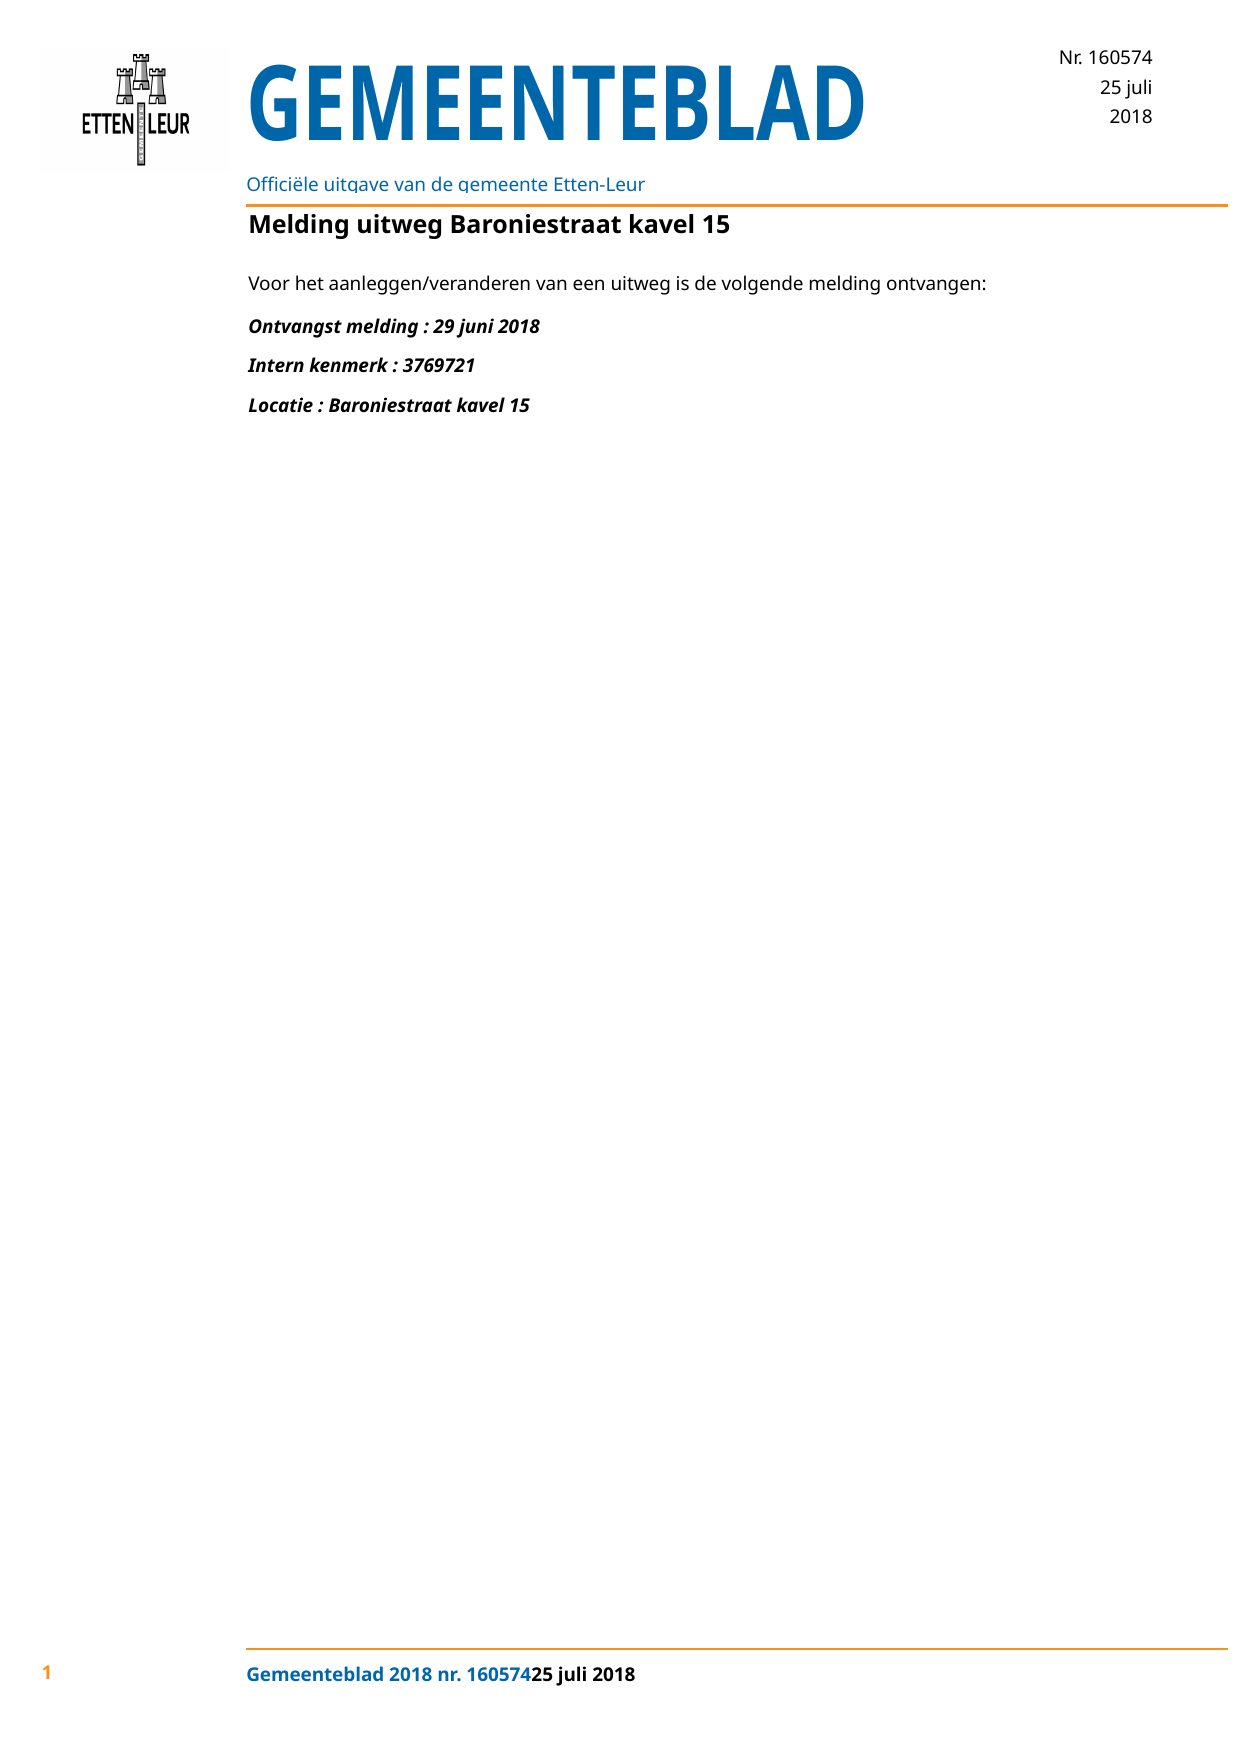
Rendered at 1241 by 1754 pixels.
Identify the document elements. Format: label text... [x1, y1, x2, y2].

text Ontvangst melding : 29 juni 2018 [248, 313, 1152, 339]
text Melding uitweg Baroniestraat kavel 15 [248, 207, 1152, 241]
text Intern kenmerk : 3769721 [248, 353, 1152, 378]
text Voor het aanleggen/veranderen van een uitweg is de volgende melding ontvangen: [248, 270, 1152, 296]
text Locatie : Baroniestraat kavel 15 [248, 392, 1152, 418]
picture [41, 47, 231, 172]
